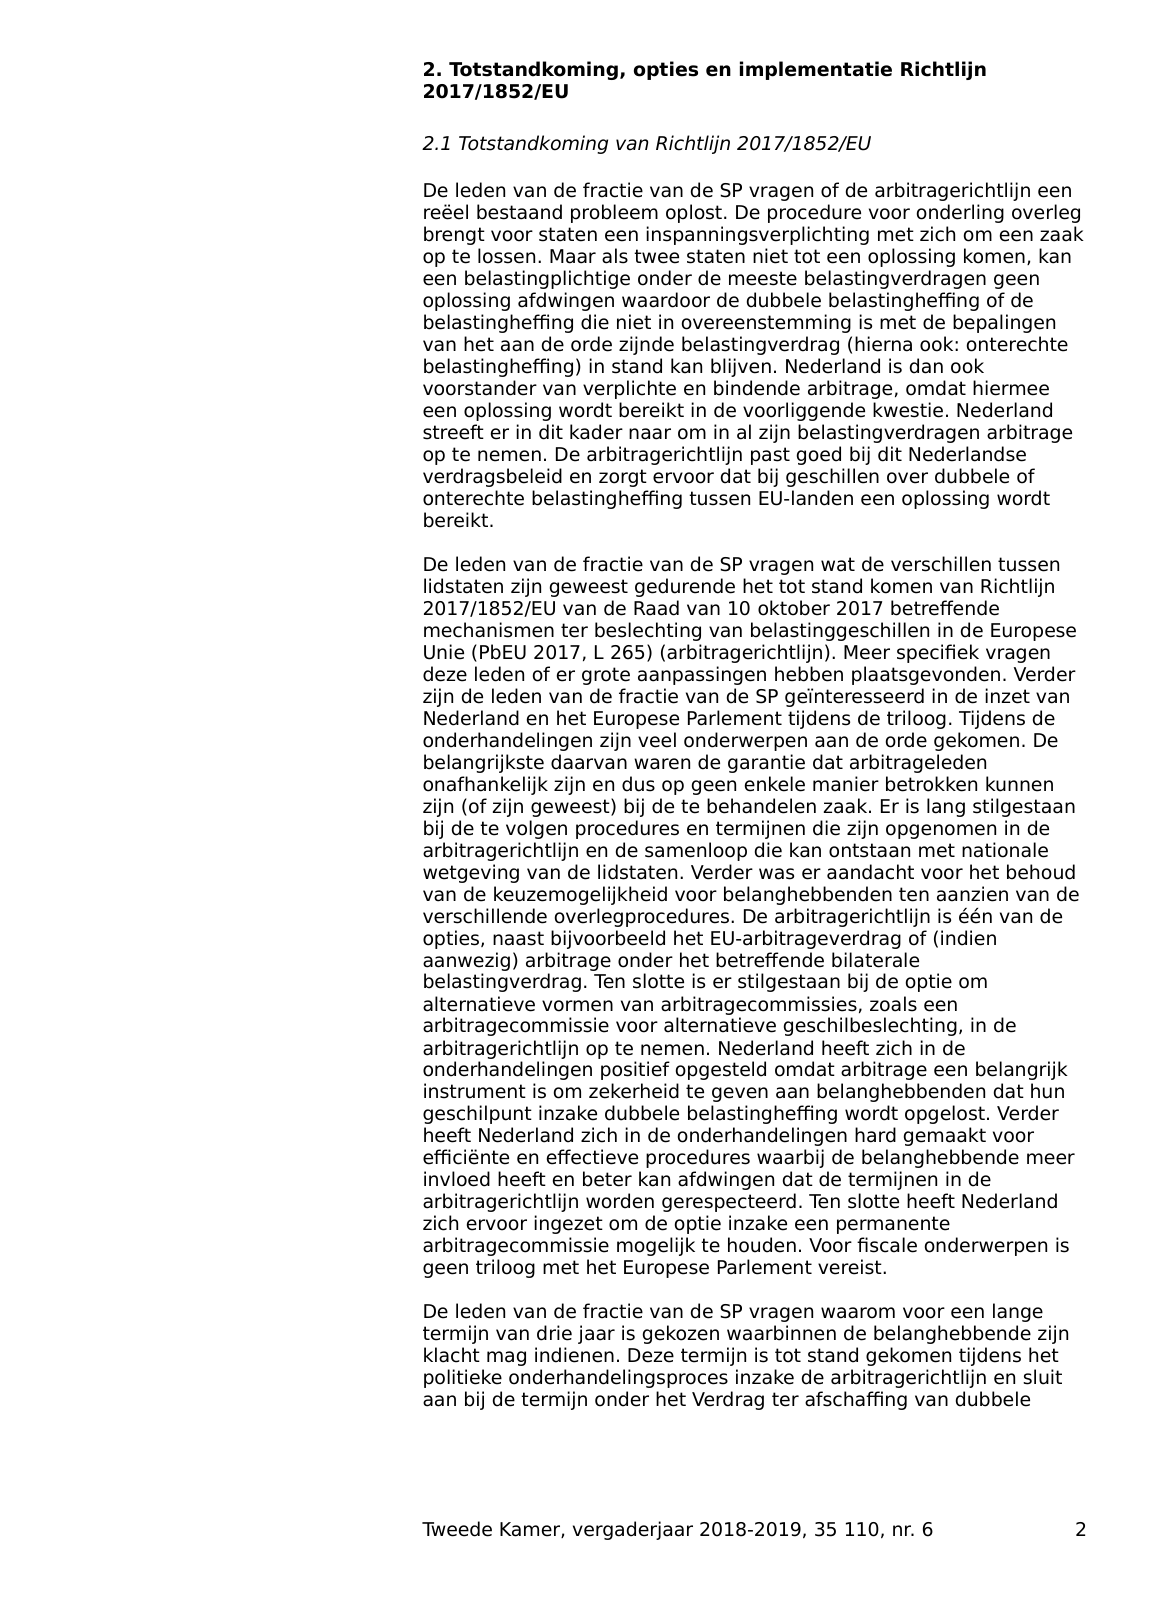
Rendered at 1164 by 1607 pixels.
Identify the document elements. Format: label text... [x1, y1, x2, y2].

subtitle 2. Totstandkoming, opties en implementatie Richtlijn 2017/1852/EU [422, 59, 1087, 103]
text De leden van de fractie van de SP vragen waarom voor een lange termijn van drie jaar is gekozen waarbinnen de belanghebbende zijn klacht mag indienen. Deze termijn is tot stand gekomen tijdens het politieke onderhandelingsproces inzake de arbitragerichtlijn en sluit aan bij de termijn onder het Verdrag ter afschaffing van dubbele [422, 1301, 1087, 1411]
subtitle 2.1 Totstandkoming van Richtlijn 2017/1852/EU [422, 133, 1087, 155]
text De leden van de fractie van de SP vragen wat de verschillen tussen lidstaten zijn geweest gedurende het tot stand komen van Richtlijn 2017/1852/EU van de Raad van 10 oktober 2017 betreffende mechanismen ter beslechting van belastinggeschillen in de Europese Unie (PbEU 2017, L 265) (arbitragerichtlijn). Meer specifiek vragen deze leden of er grote aanpassingen hebben plaatsgevonden. Verder zijn de leden van de fractie van de SP geïnteresseerd in de inzet van Nederland en het Europese Parlement tijdens de triloog. Tijdens de onderhandelingen zijn veel onderwerpen aan de orde gekomen. De belangrijkste daarvan waren de garantie dat arbitrageleden onafhankelijk zijn en dus op geen enkele manier betrokken kunnen zijn (of zijn geweest) bij de te behandelen zaak. Er is lang stilgestaan bij de te volgen procedures en termijnen die zijn opgenomen in de arbitragerichtlijn en de samenloop die kan ontstaan met nationale wetgeving van de lidstaten. Verder was er aandacht voor het behoud van de keuzemogelijkheid voor belanghebbenden ten aanzien van de verschillende overlegprocedures. De arbitragerichtlijn is één van de opties, naast bijvoorbeeld het EU-arbitrageverdrag of (indien aanwezig) arbitrage onder het betreffende bilaterale belastingverdrag. Ten slotte is er stilgestaan bij de optie om alternatieve vormen van arbitragecommissies, zoals een arbitragecommissie voor alternatieve geschilbeslechting, in de arbitragerichtlijn op te nemen. Nederland heeft zich in de onderhandelingen positief opgesteld omdat arbitrage een belangrijk instrument is om zekerheid te geven aan belanghebbenden dat hun geschilpunt inzake dubbele belastingheffing wordt opgelost. Verder heeft Nederland zich in de onderhandelingen hard gemaakt voor efficiënte en effectieve procedures waarbij de belanghebbende meer invloed heeft en beter kan afdwingen dat de termijnen in de arbitragerichtlijn worden gerespecteerd. Ten slotte heeft Nederland zich ervoor ingezet om de optie inzake een permanente arbitragecommissie mogelijk te houden. Voor fiscale onderwerpen is geen triloog met het Europese Parlement vereist. [422, 554, 1087, 1279]
text De leden van de fractie van de SP vragen of de arbitragerichtlijn een reëel bestaand probleem oplost. De procedure voor onderling overleg brengt voor staten een inspanningsverplichting met zich om een zaak op te lossen. Maar als twee staten niet tot een oplossing komen, kan een belastingplichtige onder de meeste belastingverdragen geen oplossing afdwingen waardoor de dubbele belastingheffing of de belastingheffing die niet in overeenstemming is met de bepalingen van het aan de orde zijnde belastingverdrag (hierna ook: onterechte belastingheffing) in stand kan blijven. Nederland is dan ook voorstander van verplichte en bindende arbitrage, omdat hiermee een oplossing wordt bereikt in de voorliggende kwestie. Nederland streeft er in dit kader naar om in al zijn belastingverdragen arbitrage op te nemen. De arbitragerichtlijn past goed bij dit Nederlandse verdragsbeleid en zorgt ervoor dat bij geschillen over dubbele of onterechte belastingheffing tussen EU-landen een oplossing wordt bereikt. [422, 180, 1087, 532]
